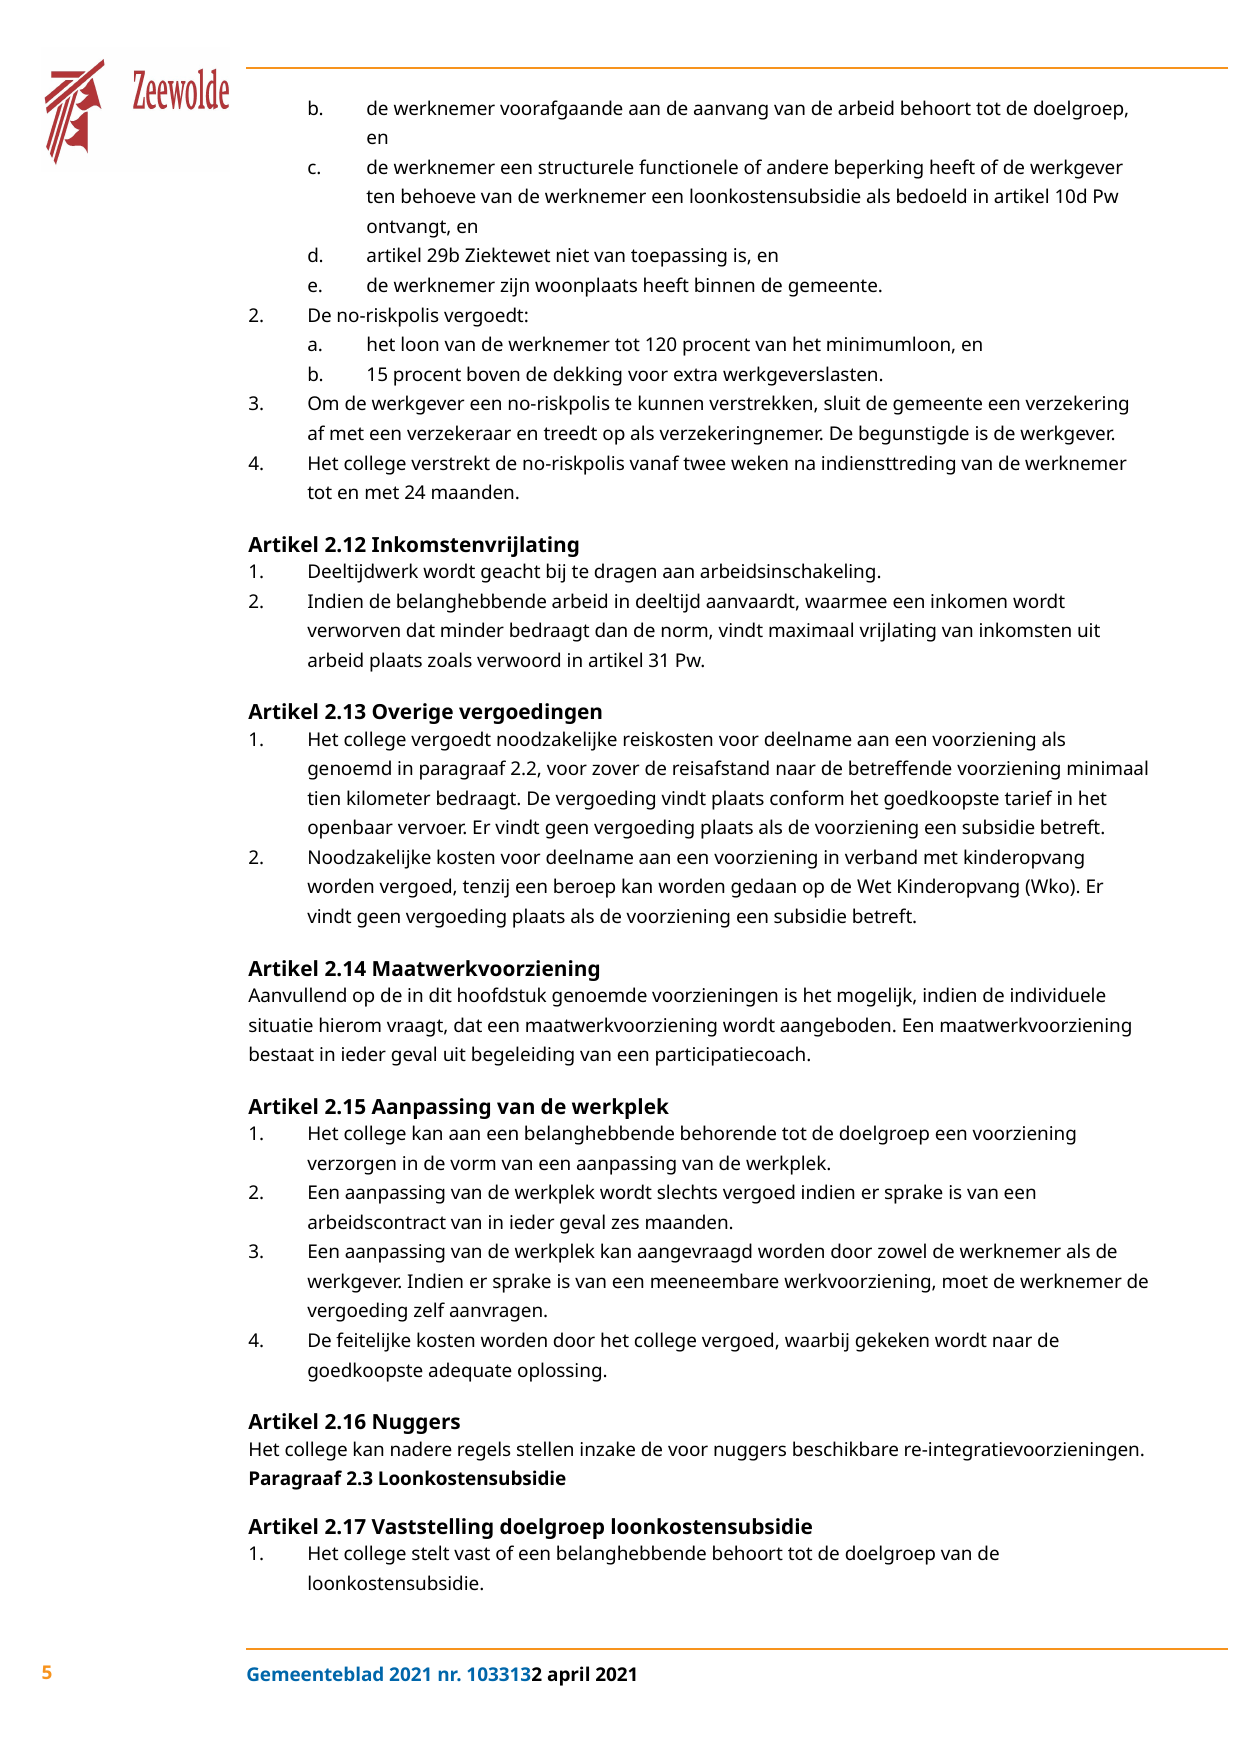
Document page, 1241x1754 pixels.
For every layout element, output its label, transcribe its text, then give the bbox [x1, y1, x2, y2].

list artikel 29b Ziektewet niet van toepassing is, en [307, 243, 1152, 268]
list Een aanpassing van de werkplek kan aangevraagd worden door zowel de werknemer als de werkgever. Indien er sprake is van een meeneembare werkvoorziening, moet de werknemer de vergoeding zelf aanvragen. [248, 1238, 1152, 1323]
list De no-riskpolis vergoedt: [248, 302, 1152, 328]
text Artikel 2.16 Nuggers [248, 1407, 1152, 1436]
list Een aanpassing van de werkplek wordt slechts vergoed indien er sprake is van een arbeidscontract van in ieder geval zes maanden. [248, 1179, 1152, 1235]
list de werknemer zijn woonplaats heeft binnen de gemeente. [307, 272, 1152, 298]
list Indien de belanghebbende arbeid in deeltijd aanvaardt, waarmee een inkomen wordt verworven dat minder bedraagt dan de norm, vindt maximaal vrijlating van inkomsten uit arbeid plaats zoals verwoord in artikel 31 Pw. [248, 588, 1152, 673]
list Om de werkgever een no-riskpolis te kunnen verstrekken, sluit de gemeente een verzekering af met een verzekeraar en treedt op als verzekeringnemer. De begunstigde is de werkgever. [248, 391, 1152, 446]
text Artikel 2.13 Overige vergoedingen [248, 697, 1152, 726]
text Artikel 2.17 Vaststelling doelgroep loonkostensubsidie [248, 1512, 1152, 1540]
list Het college verstrekt de no-riskpolis vanaf twee weken na indiensttreding van de werknemer tot en met 24 maanden. [248, 450, 1152, 505]
list 15 procent boven de dekking voor extra werkgeverslasten. [307, 361, 1152, 387]
picture [41, 47, 231, 172]
list de werknemer voorafgaande aan de aanvang van de arbeid behoort tot de doelgroep, en [307, 95, 1152, 150]
text Artikel 2.14 Maatwerkvoorziening [248, 954, 1152, 982]
text Het college kan nadere regels stellen inzake de voor nuggers beschikbare re-integratievoorzieningen. [248, 1436, 1152, 1461]
text Aanvullend op de in dit hoofdstuk genoemde voorzieningen is het mogelijk, indien de individuele situatie hierom vraagt, dat een maatwerkvoorziening wordt aangeboden. Een maatwerkvoorziening bestaat in ieder geval uit begeleiding van een participatiecoach. [248, 982, 1152, 1067]
list Het college vergoedt noodzakelijke reiskosten voor deelname aan een voorziening als genoemd in paragraaf 2.2, voor zover de reisafstand naar de betreffende voorziening minimaal tien kilometer bedraagt. De vergoeding vindt plaats conform het goedkoopste tarief in het openbaar vervoer. Er vindt geen vergoeding plaats als de voorziening een subsidie betreft. [248, 726, 1152, 840]
text Paragraaf 2.3 Loonkostensubsidie [248, 1465, 1152, 1491]
text Artikel 2.12 Inkomstenvrijlating [248, 530, 1152, 558]
list Het college stelt vast of een belanghebbende behoort tot de doelgroep van de loonkostensubsidie. [248, 1540, 1152, 1596]
list Noodzakelijke kosten voor deelname aan een voorziening in verband met kinderopvang worden vergoed, tenzij een beroep kan worden gedaan op de Wet Kinderopvang (Wko). Er vindt geen vergoeding plaats als de voorziening een subsidie betreft. [248, 844, 1152, 929]
list De feitelijke kosten worden door het college vergoed, waarbij gekeken wordt naar de goedkoopste adequate oplossing. [248, 1327, 1152, 1383]
list Het college kan aan een belanghebbende behorende tot de doelgroep een voorziening verzorgen in de vorm van een aanpassing van de werkplek. [248, 1120, 1152, 1176]
list het loon van de werknemer tot 120 procent van het minimumloon, en [307, 331, 1152, 357]
list Deeltijdwerk wordt geacht bij te dragen aan arbeidsinschakeling. [248, 558, 1152, 584]
text Artikel 2.15 Aanpassing van de werkplek [248, 1092, 1152, 1120]
list de werknemer een structurele functionele of andere beperking heeft of de werkgever ten behoeve van de werknemer een loonkostensubsidie als bedoeld in artikel 10d Pw ontvangt, en [307, 154, 1152, 239]
